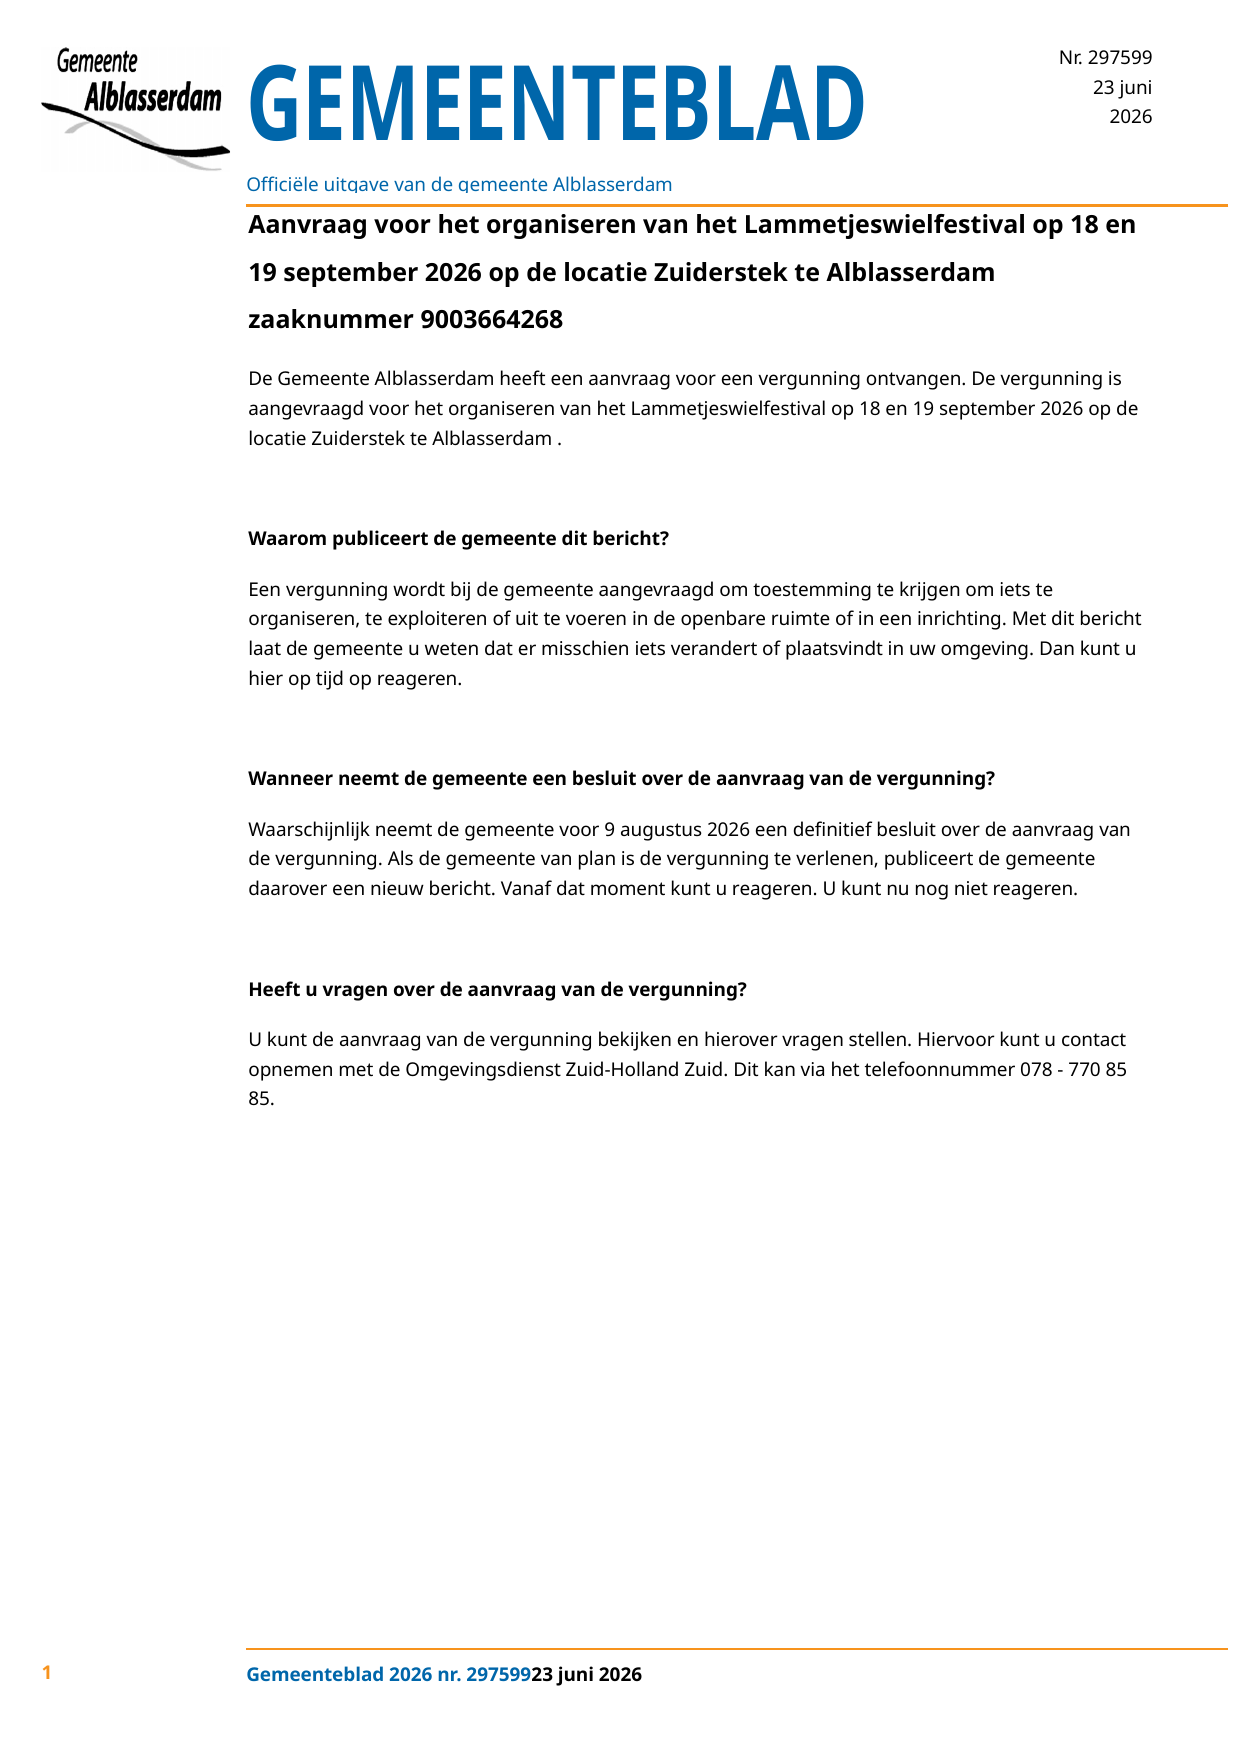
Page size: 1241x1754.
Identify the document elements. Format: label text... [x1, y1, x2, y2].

text Heeft u vragen over de aanvraag van de vergunning? [248, 976, 1152, 1002]
text Waarom publiceert de gemeente dit bericht? [248, 526, 1152, 551]
text Een vergunning wordt bij de gemeente aangevraagd om toestemming te krijgen om iets te organiseren, te exploiteren of uit te voeren in de openbare ruimte of in een inrichting. Met dit bericht laat de gemeente u weten dat er misschien iets verandert of plaatsvindt in uw omgeving. Dan kunt u hier op tijd op reageren. [248, 576, 1152, 690]
text Aanvraag voor het organiseren van het Lammetjeswielfestival op 18 en 19 september 2026 op de locatie Zuiderstek te Alblasserdam zaaknummer 9003664268 [248, 207, 1152, 336]
picture [41, 47, 231, 172]
text De Gemeente Alblasserdam heeft een aanvraag voor een vergunning ontvangen. De vergunning is aangevraagd voor het organiseren van het Lammetjeswielfestival op 18 en 19 september 2026 op de locatie Zuiderstek te Alblasserdam . [248, 366, 1152, 450]
text U kunt de aanvraag van de vergunning bekijken en hierover vragen stellen. Hiervoor kunt u contact opnemen met de Omgevingsdienst Zuid-Holland Zuid. Dit kan via het telefoonnummer 078 - 770 85 85. [248, 1026, 1152, 1111]
text Wanneer neemt de gemeente een besluit over de aanvraag van de vergunning? [248, 766, 1152, 791]
text Waarschijnlijk neemt de gemeente voor 9 augustus 2026 een definitief besluit over de aanvraag van de vergunning. Als de gemeente van plan is de vergunning te verlenen, publiceert de gemeente daarover een nieuw bericht. Vanaf dat moment kunt u reageren. U kunt nu nog niet reageren. [248, 816, 1152, 901]
